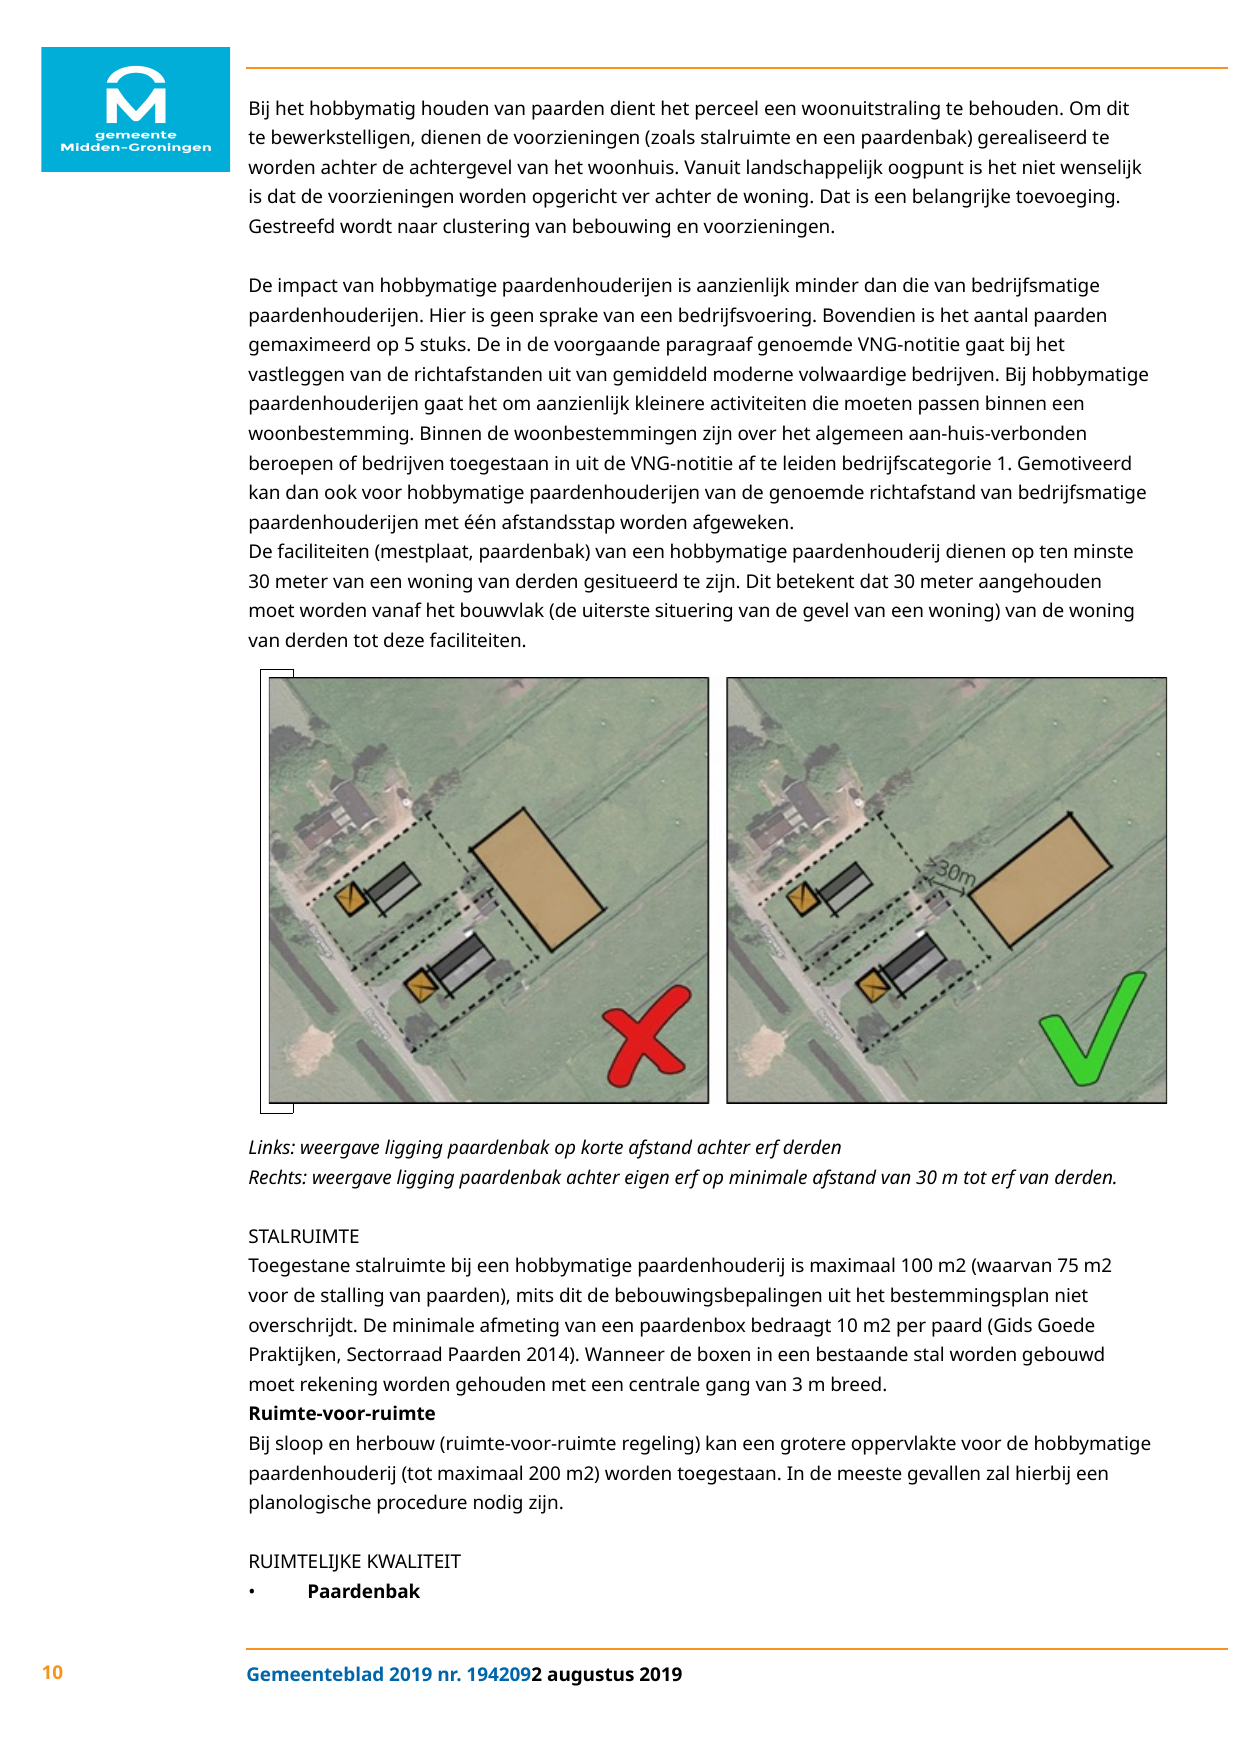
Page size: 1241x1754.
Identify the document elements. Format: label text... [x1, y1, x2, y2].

text Rechts: weergave ligging paardenbak achter eigen erf op minimale afstand van 30 m tot erf van derden. [248, 1164, 1152, 1190]
text STALRUIMTE [248, 1223, 1152, 1249]
text De impact van hobbymatige paardenhouderijen is aanzienlijk minder dan die van bedrijfsmatige paardenhouderijen. Hier is geen sprake van een bedrijfsvoering. Bovendien is het aantal paarden gemaximeerd op 5 stuks. De in de voorgaande paragraaf genoemde VNG-notitie gaat bij het vastleggen van de richtafstanden uit van gemiddeld moderne volwaardige bedrijven. Bij hobbymatige paardenhouderijen gaat het om aanzienlijk kleinere activiteiten die moeten passen binnen een woonbestemming. Binnen de woonbestemmingen zijn over het algemeen aan-huis-verbonden beroepen of bedrijven toegestaan in uit de VNG-notitie af te leiden bedrijfscategorie 1. Gemotiveerd kan dan ook voor hobbymatige paardenhouderijen van de genoemde richtafstand van bedrijfsmatige paardenhouderijen met één afstandsstap worden afgeweken. [248, 272, 1152, 535]
picture [108, 66, 164, 82]
text RUIMTELIJKE KWALITEIT [248, 1548, 1152, 1574]
text Bij het hobbymatig houden van paarden dient het perceel een woonuitstraling te behouden. Om dit te bewerkstelligen, dienen de voorzieningen (zoals stalruimte en een paardenbak) gerealiseerd te worden achter de achtergevel van het woonhuis. Vanuit landschappelijk oogpunt is het niet wenselijk is dat de voorzieningen worden opgericht ver achter de woning. Dat is een belangrijke toevoeging. Gestreefd wordt naar clustering van bebouwing en voorzieningen. [248, 95, 1152, 239]
text De faciliteiten (mestplaat, paardenbak) van een hobbymatige paardenhouderij dienen op ten minste 30 meter van een woning van derden gesitueerd te zijn. Dit betekent dat 30 meter aangehouden moet worden vanaf het bouwvlak (de uiterste situering van de gevel van een woning) van de woning van derden tot deze faciliteiten. [248, 538, 1152, 653]
picture [107, 89, 165, 122]
list Paardenbak [248, 1578, 1152, 1604]
text Links: weergave ligging paardenbak op korte afstand achter erf derden [248, 1134, 1152, 1160]
picture [184, 146, 190, 153]
text Ruimte-voor-ruimte [248, 1401, 1152, 1426]
text Toegestane stalruimte bij een hobbymatige paardenhouderij is maximaal 100 m2 (waarvan 75 m2 voor de stalling van paarden), mits dit de bebouwingsbepalingen uit het bestemmingsplan niet overschrijdt. De minimale afmeting van een paardenbox bedraagt 10 m2 per paard (Gids Goede Praktijken, Sectorraad Paarden 2014). Wanneer de boxen in een bestaande stal worden gebouwd moet rekening worden gehouden met een centrale gang van 3 m breed. [248, 1253, 1152, 1397]
picture [268, 677, 1168, 1104]
text Bij sloop en herbouw (ruimte-voor-ruimte regeling) kan een grotere oppervlakte voor de hobbymatige paardenhouderij (tot maximaal 200 m2) worden toegestaan. In de meeste gevallen zal hierbij een planologische procedure nodig zijn. [248, 1430, 1152, 1515]
